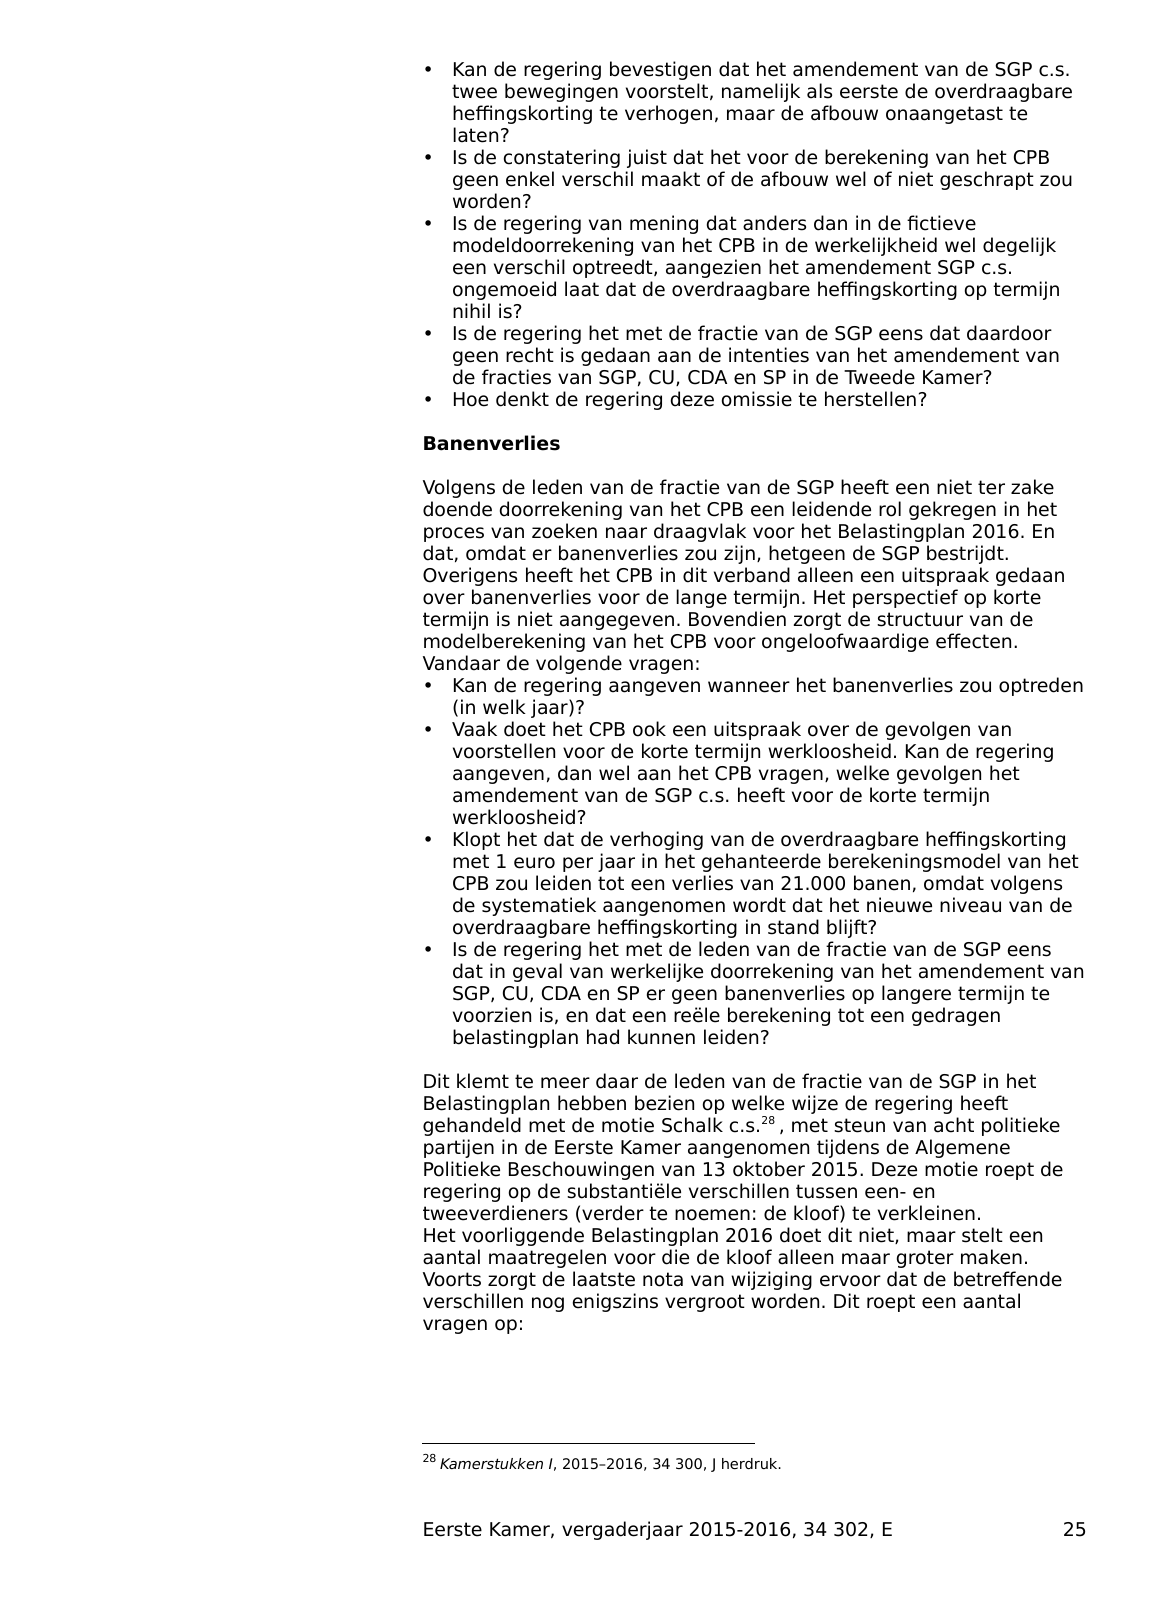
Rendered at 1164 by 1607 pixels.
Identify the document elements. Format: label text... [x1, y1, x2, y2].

text Dit klemt te meer daar de leden van de fractie van de SGP in het Belastingplan hebben bezien op welke wijze de regering heeft gehandeld met de motie Schalk c.s., met steun van acht politieke partijen in de Eerste Kamer aangenomen tijdens de Algemene Politieke Beschouwingen van 13 oktober 2015. Deze motie roept de regering op de substantiële verschillen tussen een- en tweeverdieners (verder te noemen: de kloof) te verkleinen. [422, 1071, 1087, 1224]
text Volgens de leden van de fractie van de SGP heeft een niet ter zake doende doorrekening van het CPB een leidende rol gekregen in het proces van zoeken naar draagvlak voor het Belastingplan 2016. En dat, omdat er banenverlies zou zijn, hetgeen de SGP bestrijdt. Overigens heeft het CPB in dit verband alleen een uitspraak gedaan over banenverlies voor de lange termijn. Het perspectief op korte termijn is niet aangegeven. Bovendien zorgt de structuur van de modelberekening van het CPB voor ongeloofwaardige effecten. Vandaar de volgende vragen: [422, 477, 1087, 675]
subtitle Banenverlies [422, 433, 1087, 455]
text • Is de regering het met de leden van de fractie van de SGP eens dat in geval van werkelijke doorrekening van het amendement van SGP, CU, CDA en SP er geen banenverlies op langere termijn te voorzien is, en dat een reële berekening tot een gedragen belastingplan had kunnen leiden? [422, 939, 1087, 1048]
text • Hoe denkt de regering deze omissie te herstellen? [422, 389, 1087, 411]
text • Is de constatering juist dat het voor de berekening van het CPB geen enkel verschil maakt of de afbouw wel of niet geschrapt zou worden? [422, 147, 1087, 213]
text • Is de regering van mening dat anders dan in de fictieve modeldoorrekening van het CPB in de werkelijkheid wel degelijk een verschil optreedt, aangezien het amendement SGP c.s. ongemoeid laat dat de overdraagbare heffingskorting op termijn nihil is? [422, 213, 1087, 323]
text • Kan de regering bevestigen dat het amendement van de SGP c.s. twee bewegingen voorstelt, namelijk als eerste de overdraagbare heffingskorting te verhogen, maar de afbouw onaangetast te laten? [422, 59, 1087, 147]
text • Klopt het dat de verhoging van de overdraagbare heffingskorting met 1 euro per jaar in het gehanteerde berekeningsmodel van het CPB zou leiden tot een verlies van 21.000 banen, omdat volgens de systematiek aangenomen wordt dat het nieuwe niveau van de overdraagbare heffingskorting in stand blijft? [422, 829, 1087, 939]
text • Kan de regering aangeven wanneer het banenverlies zou optreden (in welk jaar)? [422, 675, 1087, 719]
text Kamerstukken I, 2015–2016, 34 300, J herdruk. [422, 1452, 1087, 1474]
text • Is de regering het met de fractie van de SGP eens dat daardoor geen recht is gedaan aan de intenties van het amendement van de fracties van SGP, CU, CDA en SP in de Tweede Kamer? [422, 323, 1087, 389]
text Het voorliggende Belastingplan 2016 doet dit niet, maar stelt een aantal maatregelen voor die de kloof alleen maar groter maken. Voorts zorgt de laatste nota van wijziging ervoor dat de betreffende verschillen nog enigszins vergroot worden. Dit roept een aantal vragen op: [422, 1224, 1087, 1334]
text • Vaak doet het CPB ook een uitspraak over de gevolgen van voorstellen voor de korte termijn werkloosheid. Kan de regering aangeven, dan wel aan het CPB vragen, welke gevolgen het amendement van de SGP c.s. heeft voor de korte termijn werkloosheid? [422, 719, 1087, 829]
